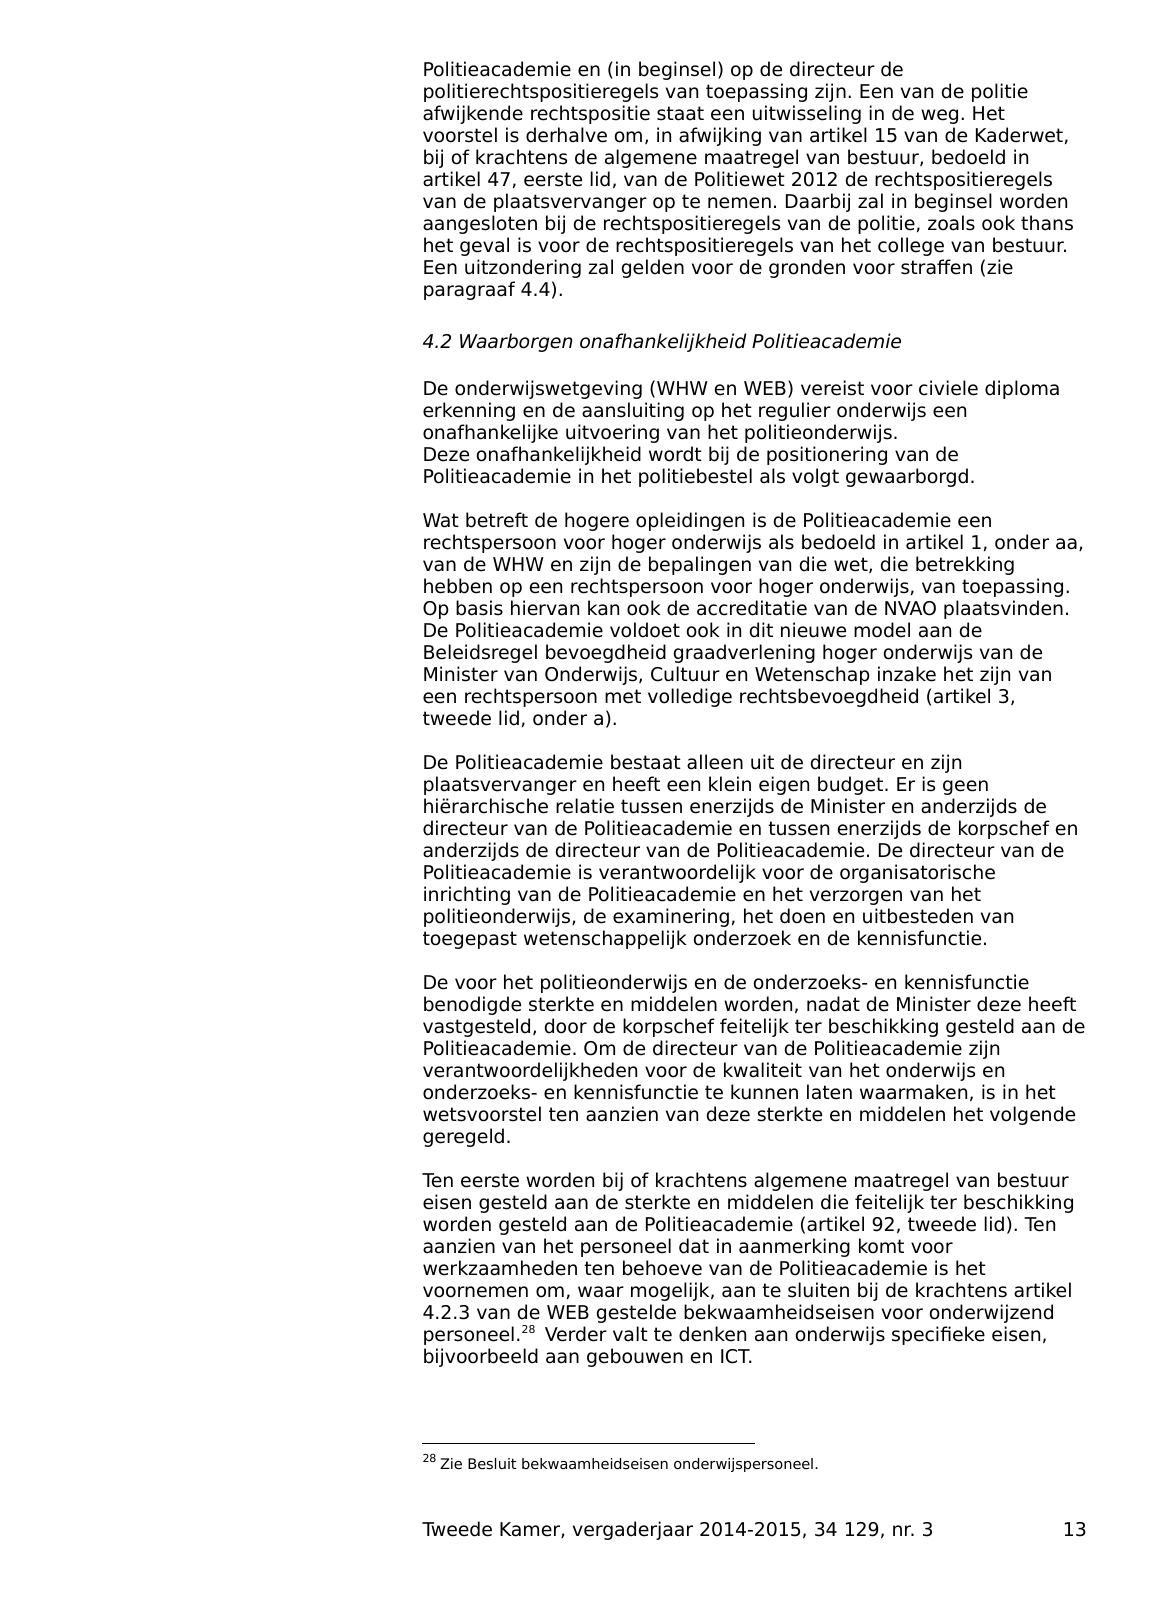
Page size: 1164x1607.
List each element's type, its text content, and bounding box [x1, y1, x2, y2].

text Politieacademie en (in beginsel) op de directeur de politierechtspositieregels van toepassing zijn. Een van de politie afwijkende rechtspositie staat een uitwisseling in de weg. Het voorstel is derhalve om, in afwijking van artikel 15 van de Kaderwet, bij of krachtens de algemene maatregel van bestuur, bedoeld in artikel 47, eerste lid, van de Politiewet 2012 de rechtspositieregels van de plaatsvervanger op te nemen. Daarbij zal in beginsel worden aangesloten bij de rechtspositieregels van de politie, zoals ook thans het geval is voor de rechtspositieregels van het college van bestuur. Een uitzondering zal gelden voor de gronden voor straffen (zie paragraaf 4.4). [422, 59, 1087, 301]
subtitle 4.2 Waarborgen onafhankelijkheid Politieacademie [422, 331, 1087, 353]
text De onderwijswetgeving (WHW en WEB) vereist voor civiele diploma erkenning en de aansluiting op het regulier onderwijs een onafhankelijke uitvoering van het politieonderwijs. [422, 378, 1087, 444]
text De voor het politieonderwijs en de onderzoeks- en kennisfunctie benodigde sterkte en middelen worden, nadat de Minister deze heeft vastgesteld, door de korpschef feitelijk ter beschikking gesteld aan de Politieacademie. Om de directeur van de Politieacademie zijn verantwoordelijkheden voor de kwaliteit van het onderwijs en onderzoeks- en kennisfunctie te kunnen laten waarmaken, is in het wetsvoorstel ten aanzien van deze sterkte en middelen het volgende geregeld. [422, 972, 1087, 1148]
text Wat betreft de hogere opleidingen is de Politieacademie een rechtspersoon voor hoger onderwijs als bedoeld in artikel 1, onder aa, van de WHW en zijn de bepalingen van die wet, die betrekking hebben op een rechtspersoon voor hoger onderwijs, van toepassing. Op basis hiervan kan ook de accreditatie van de NVAO plaatsvinden. De Politieacademie voldoet ook in dit nieuwe model aan de Beleidsregel bevoegdheid graadverlening hoger onderwijs van de Minister van Onderwijs, Cultuur en Wetenschap inzake het zijn van een rechtspersoon met volledige rechtsbevoegdheid (artikel 3, tweede lid, onder a). [422, 510, 1087, 730]
text Zie Besluit bekwaamheidseisen onderwijspersoneel. [422, 1452, 1087, 1474]
text Deze onafhankelijkheid wordt bij de positionering van de Politieacademie in het politiebestel als volgt gewaarborgd. [422, 444, 1087, 488]
text De Politieacademie bestaat alleen uit de directeur en zijn plaatsvervanger en heeft een klein eigen budget. Er is geen hiërarchische relatie tussen enerzijds de Minister en anderzijds de directeur van de Politieacademie en tussen enerzijds de korpschef en anderzijds de directeur van de Politieacademie. De directeur van de Politieacademie is verantwoordelijk voor de organisatorische inrichting van de Politieacademie en het verzorgen van het politieonderwijs, de examinering, het doen en uitbesteden van toegepast wetenschappelijk onderzoek en de kennisfunctie. [422, 752, 1087, 950]
text Ten eerste worden bij of krachtens algemene maatregel van bestuur eisen gesteld aan de sterkte en middelen die feitelijk ter beschikking worden gesteld aan de Politieacademie (artikel 92, tweede lid). Ten aanzien van het personeel dat in aanmerking komt voor werkzaamheden ten behoeve van de Politieacademie is het voornemen om, waar mogelijk, aan te sluiten bij de krachtens artikel 4.2.3 van de WEB gestelde bekwaamheidseisen voor onderwijzend personeel. Verder valt te denken aan onderwijs specifieke eisen, bijvoorbeeld aan gebouwen en ICT. [422, 1170, 1087, 1368]
